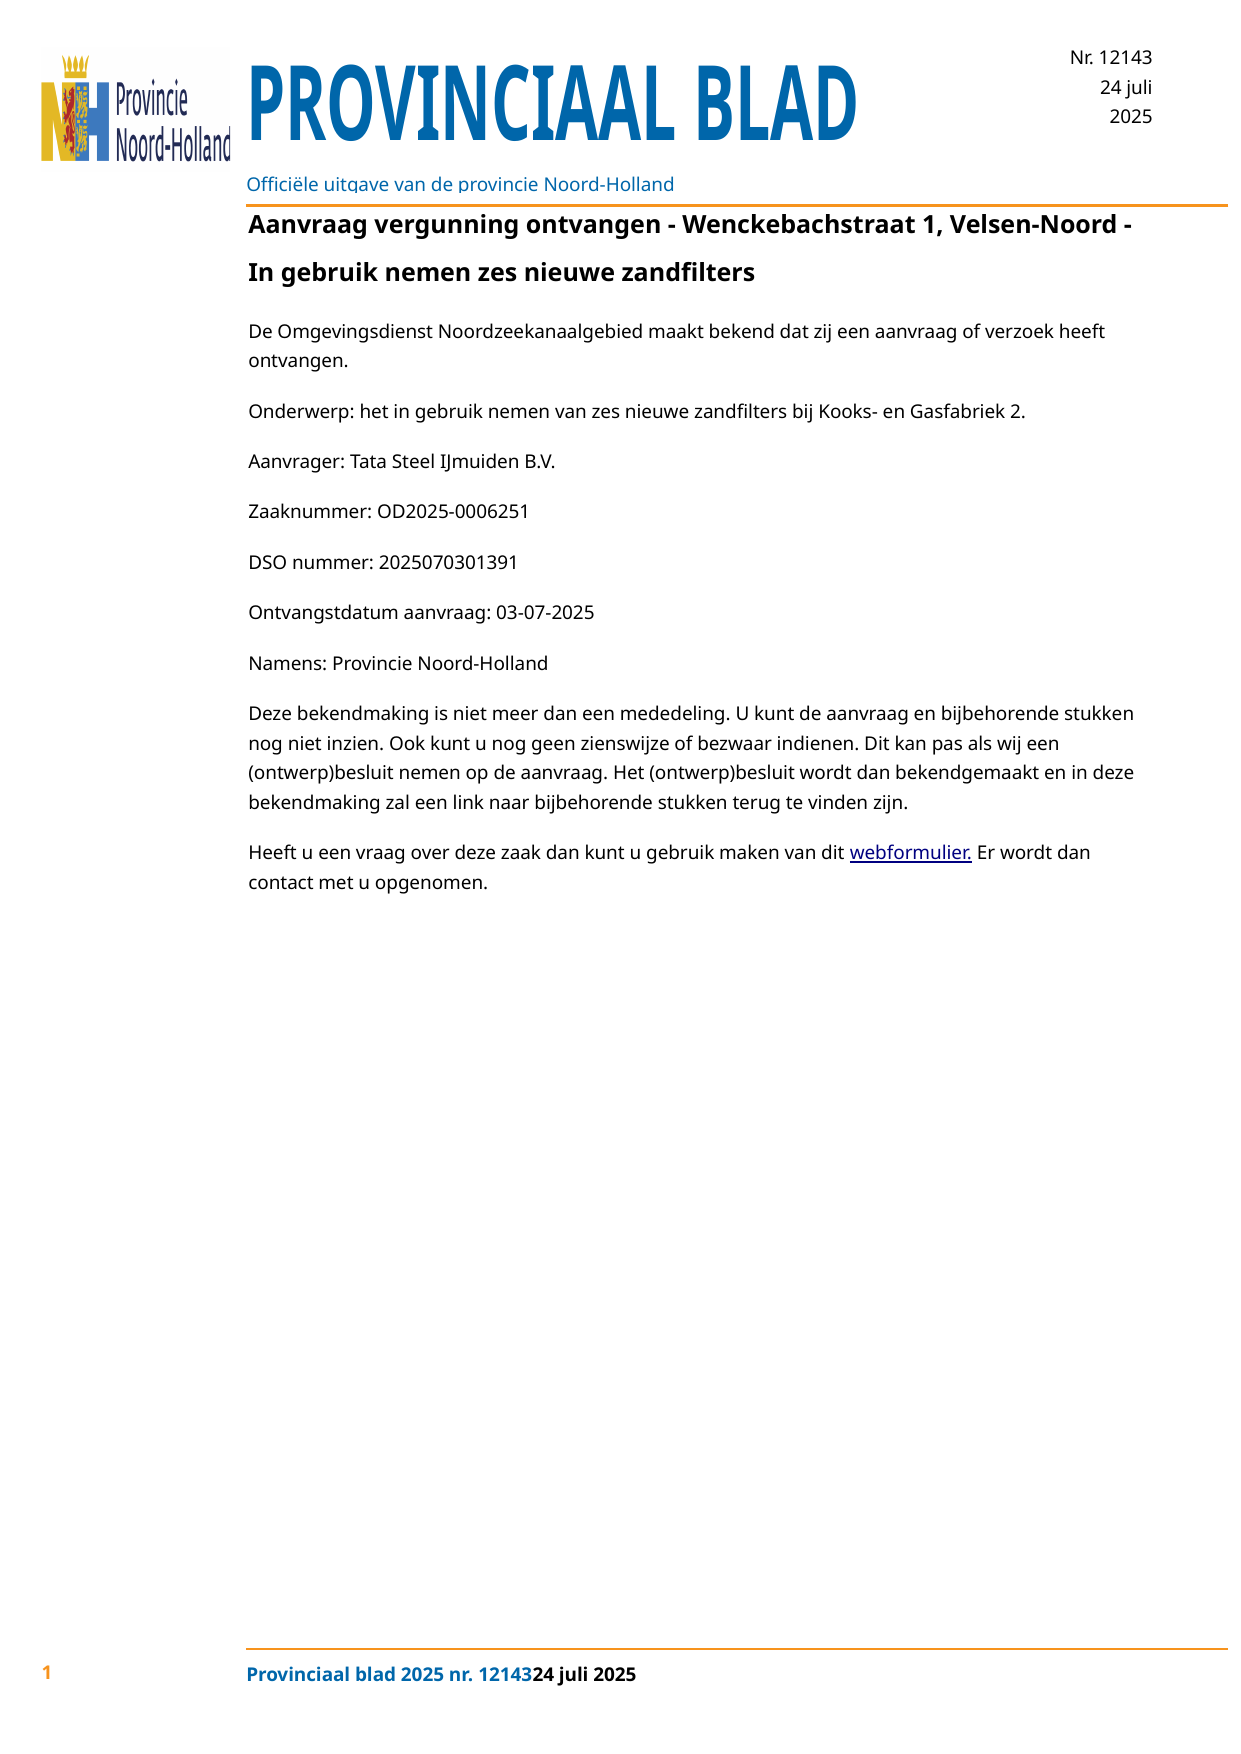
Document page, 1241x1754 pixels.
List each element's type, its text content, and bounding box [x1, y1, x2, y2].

text Namens: Provincie Noord-Holland [248, 650, 1152, 676]
picture [41, 47, 231, 172]
text Onderwerp: het in gebruik nemen van zes nieuwe zandfilters bij Kooks- en Gasfabriek 2. [248, 398, 1152, 424]
text Zaaknummer: OD2025-0006251 [248, 499, 1152, 524]
text Heeft u een vraag over deze zaak dan kunt u gebruik maken van dit webformulier. Er wordt dan contact met u opgenomen. [248, 839, 1152, 895]
text Aanvrager: Tata Steel IJmuiden B.V. [248, 448, 1152, 474]
text De Omgevingsdienst Noordzeekanaalgebied maakt bekend dat zij een aanvraag of verzoek heeft ontvangen. [248, 318, 1152, 373]
text Aanvraag vergunning ontvangen - Wenckebachstraat 1, Velsen-Noord - In gebruik nemen zes nieuwe zandfilters [248, 207, 1152, 288]
text Ontvangstdatum aanvraag: 03-07-2025 [248, 599, 1152, 625]
text DSO nummer: 2025070301391 [248, 549, 1152, 575]
text Deze bekendmaking is niet meer dan een mededeling. U kunt de aanvraag en bijbehorende stukken nog niet inzien. Ook kunt u nog geen zienswijze of bezwaar indienen. Dit kan pas als wij een (ontwerp)besluit nemen op de aanvraag. Het (ontwerp)besluit wordt dan bekendgemaakt en in deze bekendmaking zal een link naar bijbehorende stukken terug te vinden zijn. [248, 700, 1152, 815]
